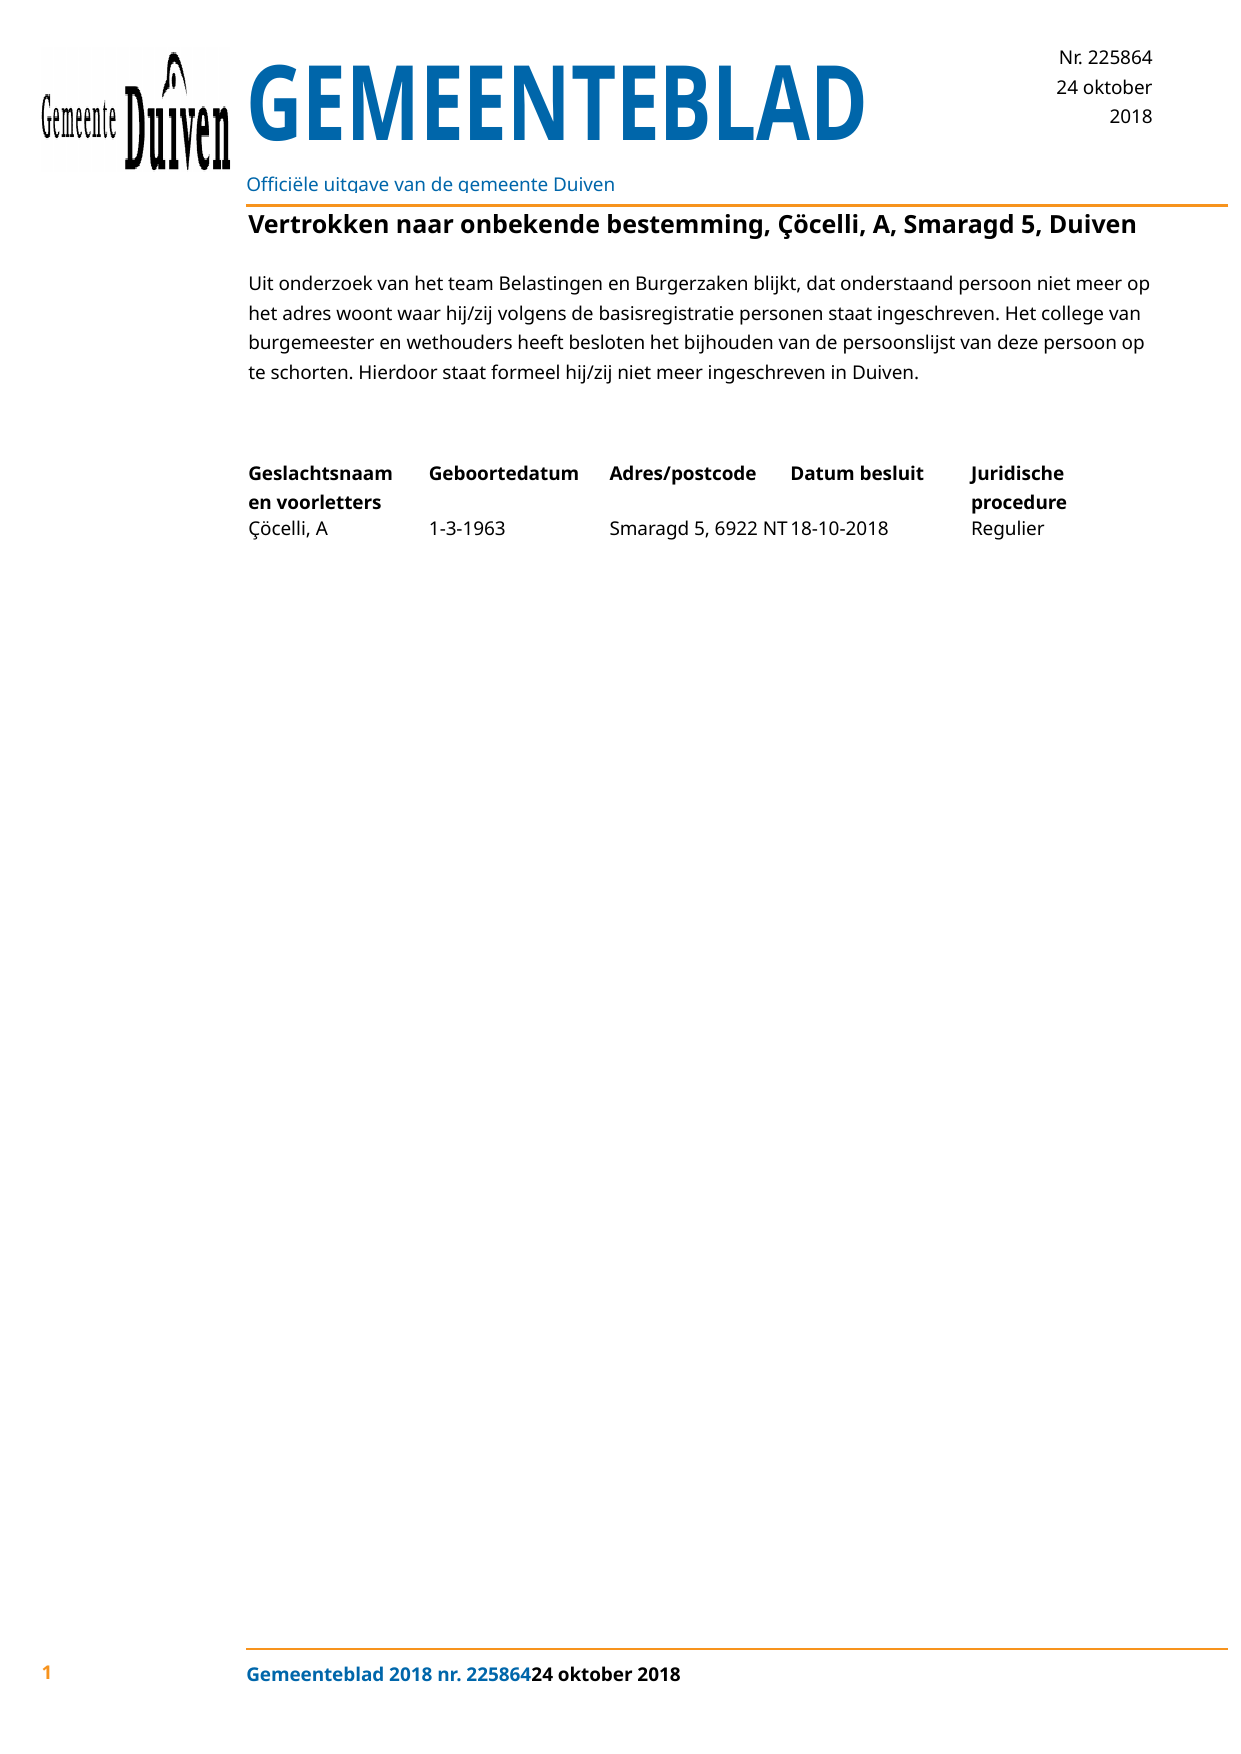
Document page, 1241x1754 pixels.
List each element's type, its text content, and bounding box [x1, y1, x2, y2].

table_cell 18-10-2018 [790, 515, 971, 541]
table_cell 1-3-1963 [429, 515, 609, 541]
table_header Juridische procedure [971, 460, 1152, 515]
table_header Geslachtsnaam en voorletters [248, 460, 429, 515]
table_cell Smaragd 5, 6922 NT [609, 515, 790, 541]
table_header Geboortedatum [429, 460, 609, 515]
picture [41, 47, 231, 172]
text Vertrokken naar onbekende bestemming, Çöcelli, A, Smaragd 5, Duiven [248, 207, 1152, 241]
text Uit onderzoek van het team Belastingen en Burgerzaken blijkt, dat onderstaand persoon niet meer op het adres woont waar hij/zij volgens de basisregistratie personen staat ingeschreven. Het college van burgemeester en wethouders heeft besloten het bijhouden van de persoonslijst van deze persoon op te schorten. Hierdoor staat formeel hij/zij niet meer ingeschreven in Duiven. [248, 270, 1152, 385]
table_cell Çöcelli, A [248, 515, 429, 541]
table_header Adres/postcode [609, 460, 790, 515]
table_cell Regulier [971, 515, 1152, 541]
table_header Datum besluit [790, 460, 971, 515]
